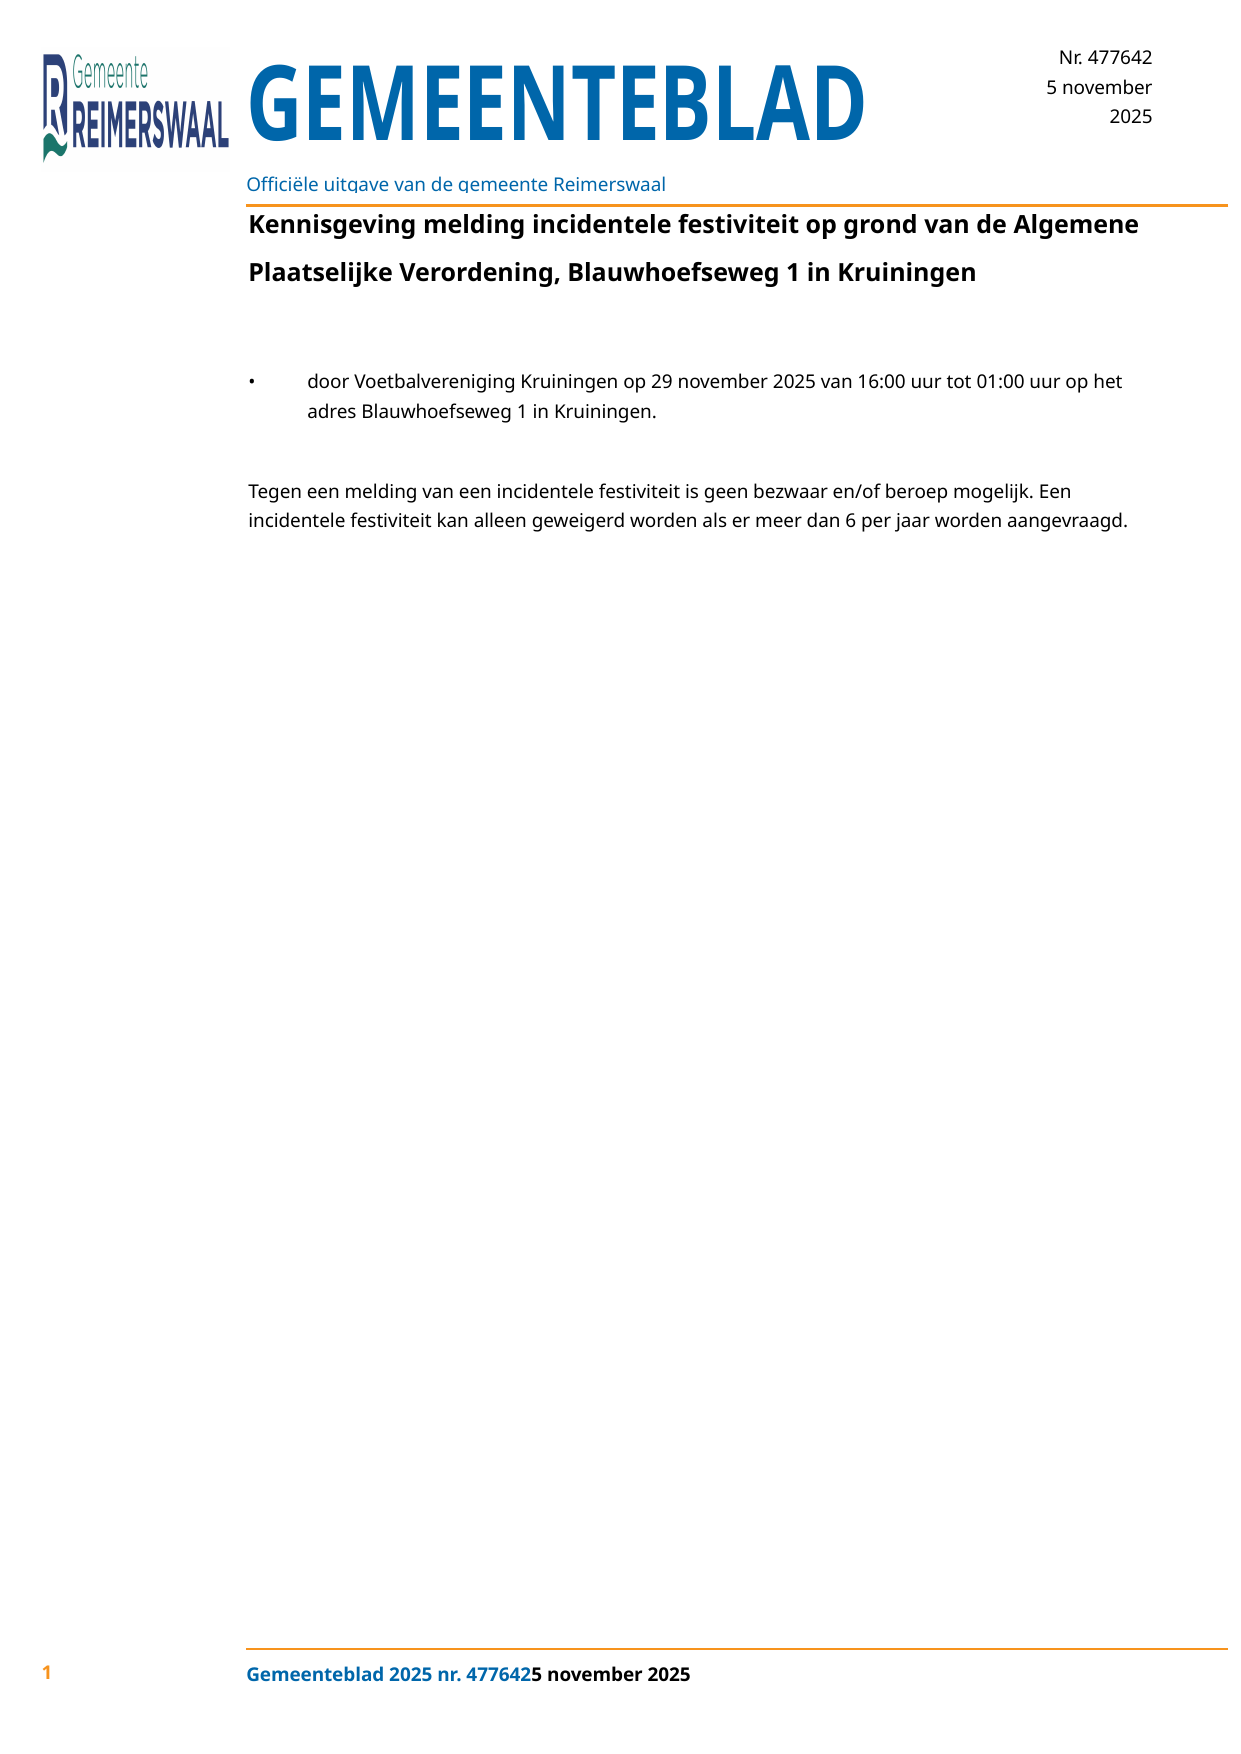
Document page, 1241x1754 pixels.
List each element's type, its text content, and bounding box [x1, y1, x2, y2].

text Tegen een melding van een incidentele festiviteit is geen bezwaar en/of beroep mogelijk. Een incidentele festiviteit kan alleen geweigerd worden als er meer dan 6 per jaar worden aangevraagd. [248, 478, 1152, 533]
list door Voetbalvereniging Kruiningen op 29 november 2025 van 16:00 uur tot 01:00 uur op het adres Blauwhoefseweg 1 in Kruiningen. [248, 368, 1152, 424]
picture [41, 47, 231, 172]
text Kennisgeving melding incidentele festiviteit op grond van de Algemene Plaatselijke Verordening, Blauwhoefseweg 1 in Kruiningen [248, 207, 1152, 288]
